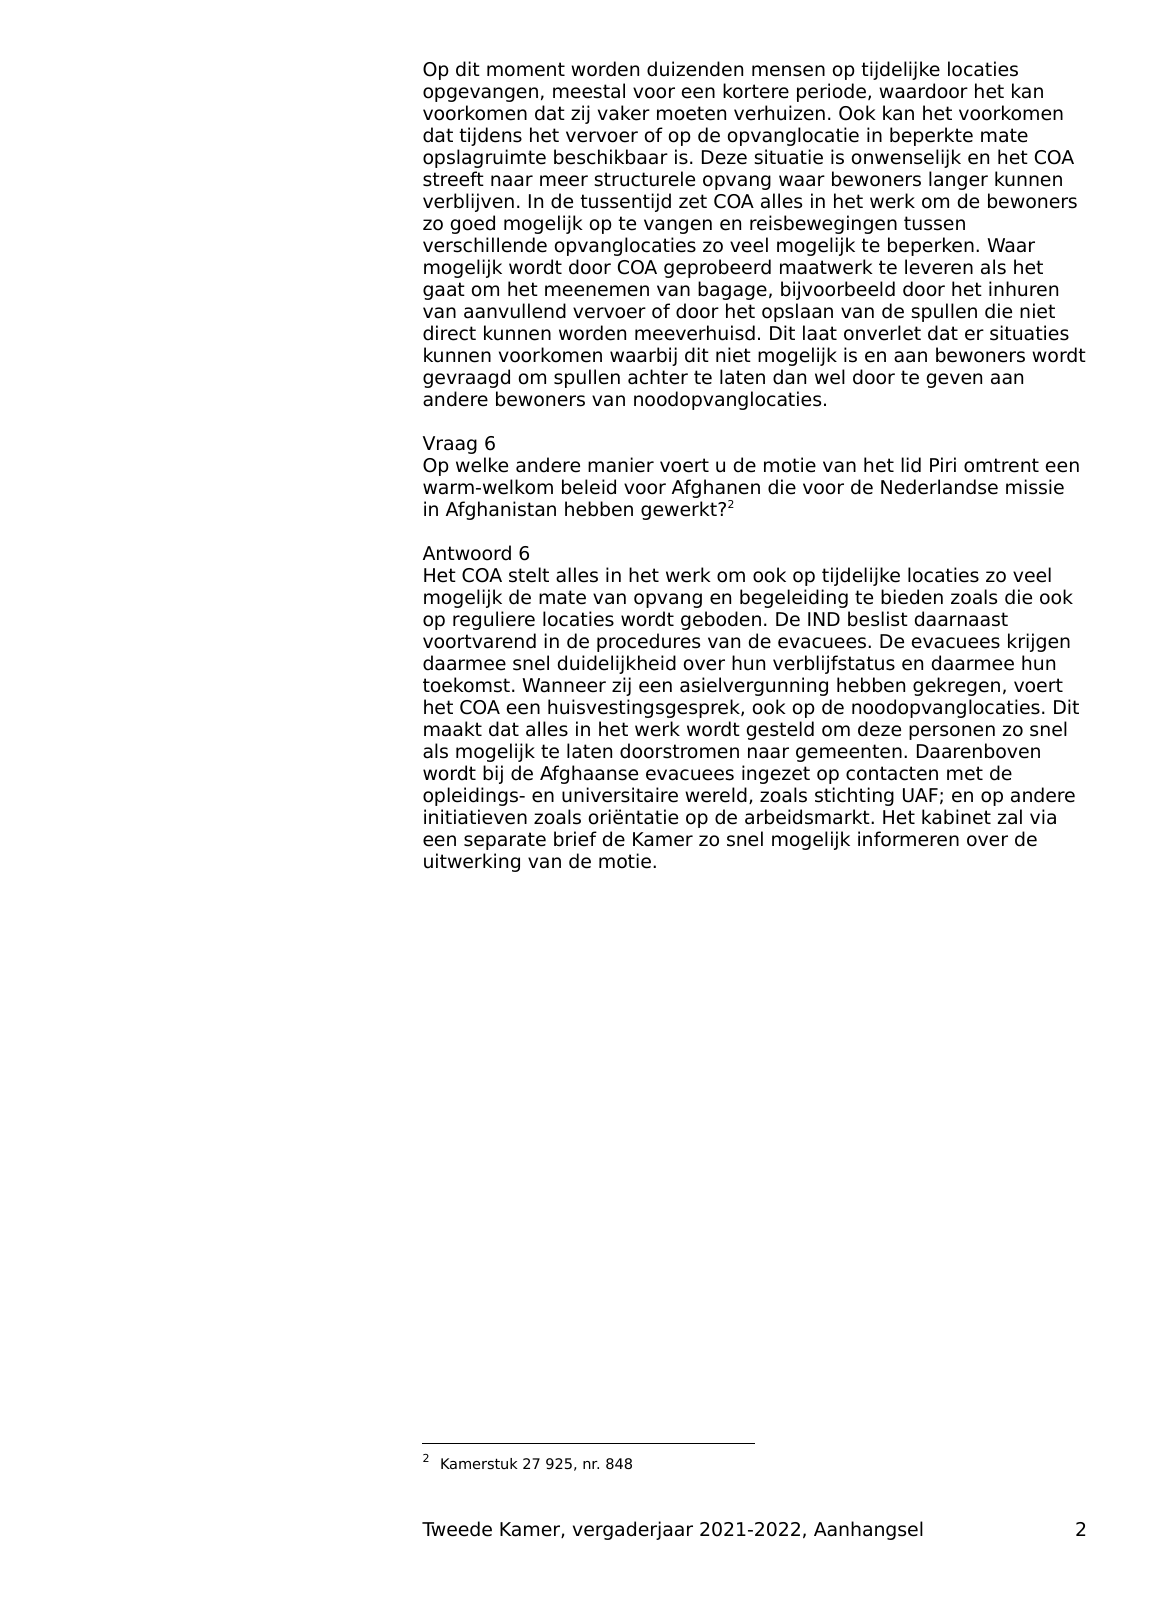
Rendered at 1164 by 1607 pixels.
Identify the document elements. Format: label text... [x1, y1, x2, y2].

text Vraag 6 [422, 433, 1087, 455]
text Antwoord 6 [422, 543, 1087, 565]
text Het COA stelt alles in het werk om ook op tijdelijke locaties zo veel mogelijk de mate van opvang en begeleiding te bieden zoals die ook op reguliere locaties wordt geboden. De IND beslist daarnaast voortvarend in de procedures van de evacuees. De evacuees krijgen daarmee snel duidelijkheid over hun verblijfstatus en daarmee hun toekomst. Wanneer zij een asielvergunning hebben gekregen, voert het COA een huisvestingsgesprek, ook op de noodopvanglocaties. Dit maakt dat alles in het werk wordt gesteld om deze personen zo snel als mogelijk te laten doorstromen naar gemeenten. Daarenboven wordt bij de Afghaanse evacuees ingezet op contacten met de opleidings- en universitaire wereld, zoals stichting UAF; en op andere initiatieven zoals oriëntatie op de arbeidsmarkt. Het kabinet zal via een separate brief de Kamer zo snel mogelijk informeren over de uitwerking van de motie. [422, 565, 1087, 873]
text Op dit moment worden duizenden mensen op tijdelijke locaties opgevangen, meestal voor een kortere periode, waardoor het kan voorkomen dat zij vaker moeten verhuizen. Ook kan het voorkomen dat tijdens het vervoer of op de opvanglocatie in beperkte mate opslagruimte beschikbaar is. Deze situatie is onwenselijk en het COA streeft naar meer structurele opvang waar bewoners langer kunnen verblijven. In de tussentijd zet COA alles in het werk om de bewoners zo goed mogelijk op te vangen en reisbewegingen tussen verschillende opvanglocaties zo veel mogelijk te beperken. Waar mogelijk wordt door COA geprobeerd maatwerk te leveren als het gaat om het meenemen van bagage, bijvoorbeeld door het inhuren van aanvullend vervoer of door het opslaan van de spullen die niet direct kunnen worden meeverhuisd. Dit laat onverlet dat er situaties kunnen voorkomen waarbij dit niet mogelijk is en aan bewoners wordt gevraagd om spullen achter te laten dan wel door te geven aan andere bewoners van noodopvanglocaties. [422, 59, 1087, 411]
text Op welke andere manier voert u de motie van het lid Piri omtrent een warm-welkom beleid voor Afghanen die voor de Nederlandse missie in Afghanistan hebben gewerkt? [422, 455, 1087, 521]
text Kamerstuk 27 925, nr. 848 [422, 1452, 1087, 1474]
